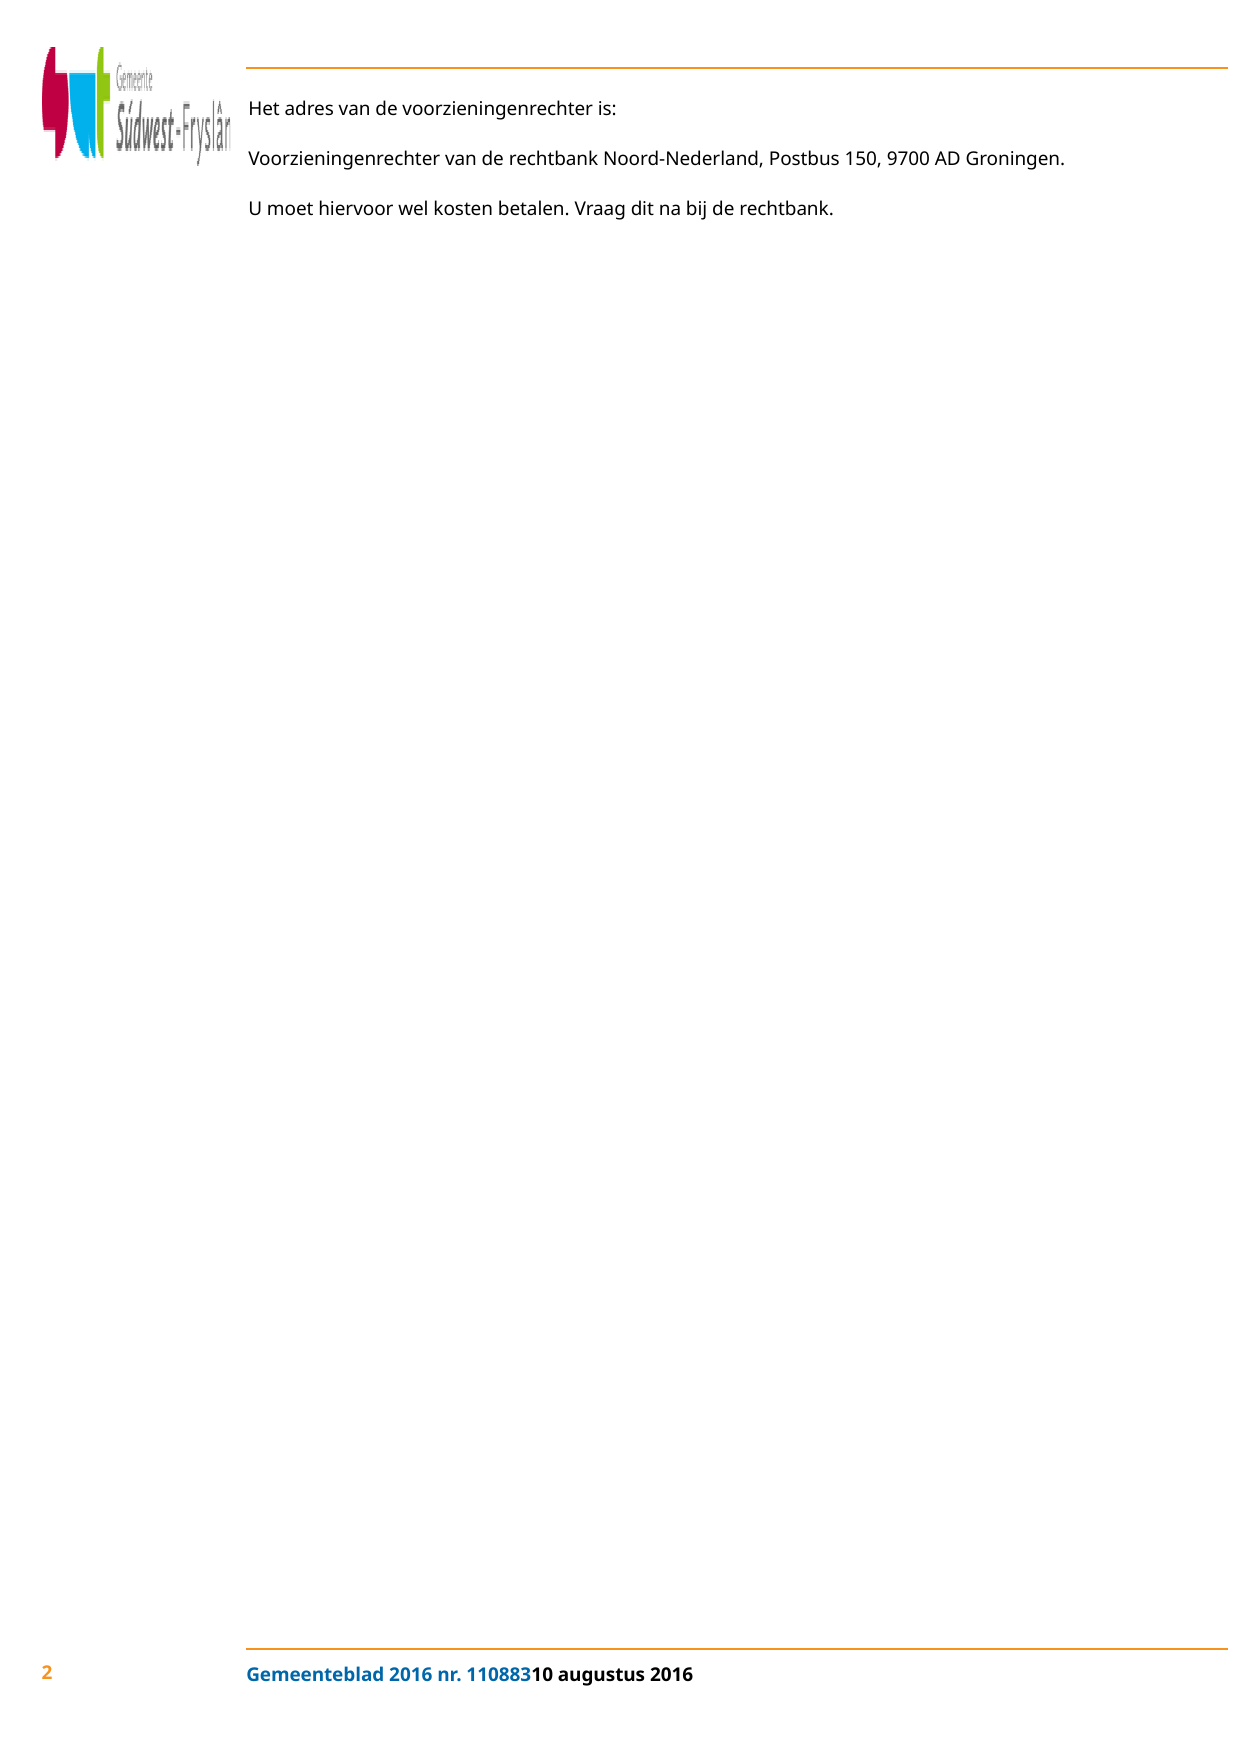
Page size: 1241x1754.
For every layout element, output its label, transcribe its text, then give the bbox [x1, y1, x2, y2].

text Voorzieningenrechter van de rechtbank Noord-Nederland, Postbus 150, 9700 AD Groningen. [248, 145, 1152, 171]
picture [41, 47, 231, 172]
text Het adres van de voorzieningenrechter is: [248, 95, 1152, 121]
text U moet hiervoor wel kosten betalen. Vraag dit na bij de rechtbank. [248, 196, 1152, 221]
